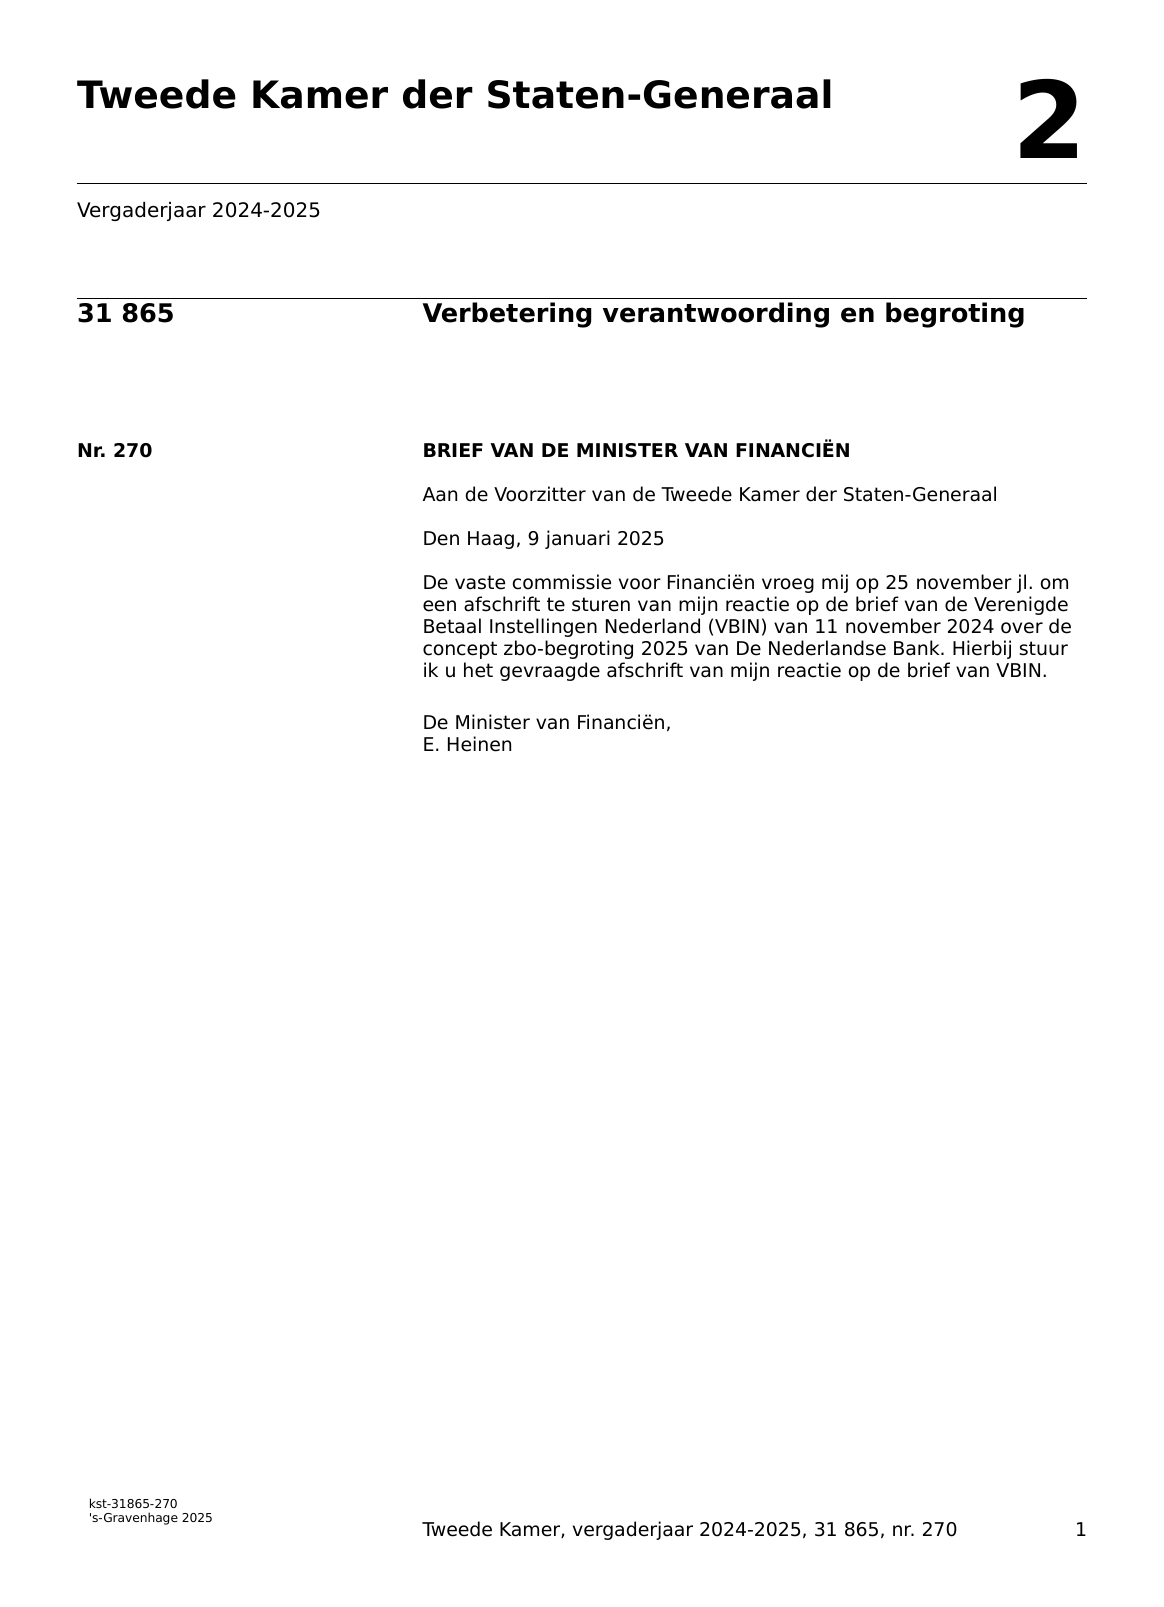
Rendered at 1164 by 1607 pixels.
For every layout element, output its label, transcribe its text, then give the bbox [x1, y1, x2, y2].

text De vaste commissie voor Financiën vroeg mij op 25 november jl. om een afschrift te sturen van mijn reactie op de brief van de Verenigde Betaal Instellingen Nederland (VBIN) van 11 november 2024 over de concept zbo-begroting 2025 van De Nederlandse Bank. Hierbij stuur ik u het gevraagde afschrift van mijn reactie op de brief van VBIN. [422, 572, 1087, 682]
subtitle Nr. 270 BRIEF VAN DE MINISTER VAN FINANCIËN [77, 440, 1087, 462]
text Aan de Voorzitter van de Tweede Kamer der Staten-Generaal [422, 484, 1087, 506]
text kst-31865-270 [88, 1497, 323, 1511]
table_cell Vergaderjaar 2024-2025 [77, 184, 1087, 298]
table_header Tweede Kamer der Staten-Generaal [77, 59, 886, 183]
subtitle 31 865 Verbetering verantwoording en begroting [77, 299, 1087, 329]
table_header 2 [886, 59, 1087, 183]
text 's-Gravenhage 2025 [88, 1511, 323, 1525]
text Den Haag, 9 januari 2025 [422, 528, 1087, 550]
text De Minister van Financiën, E. Heinen [422, 712, 1087, 756]
